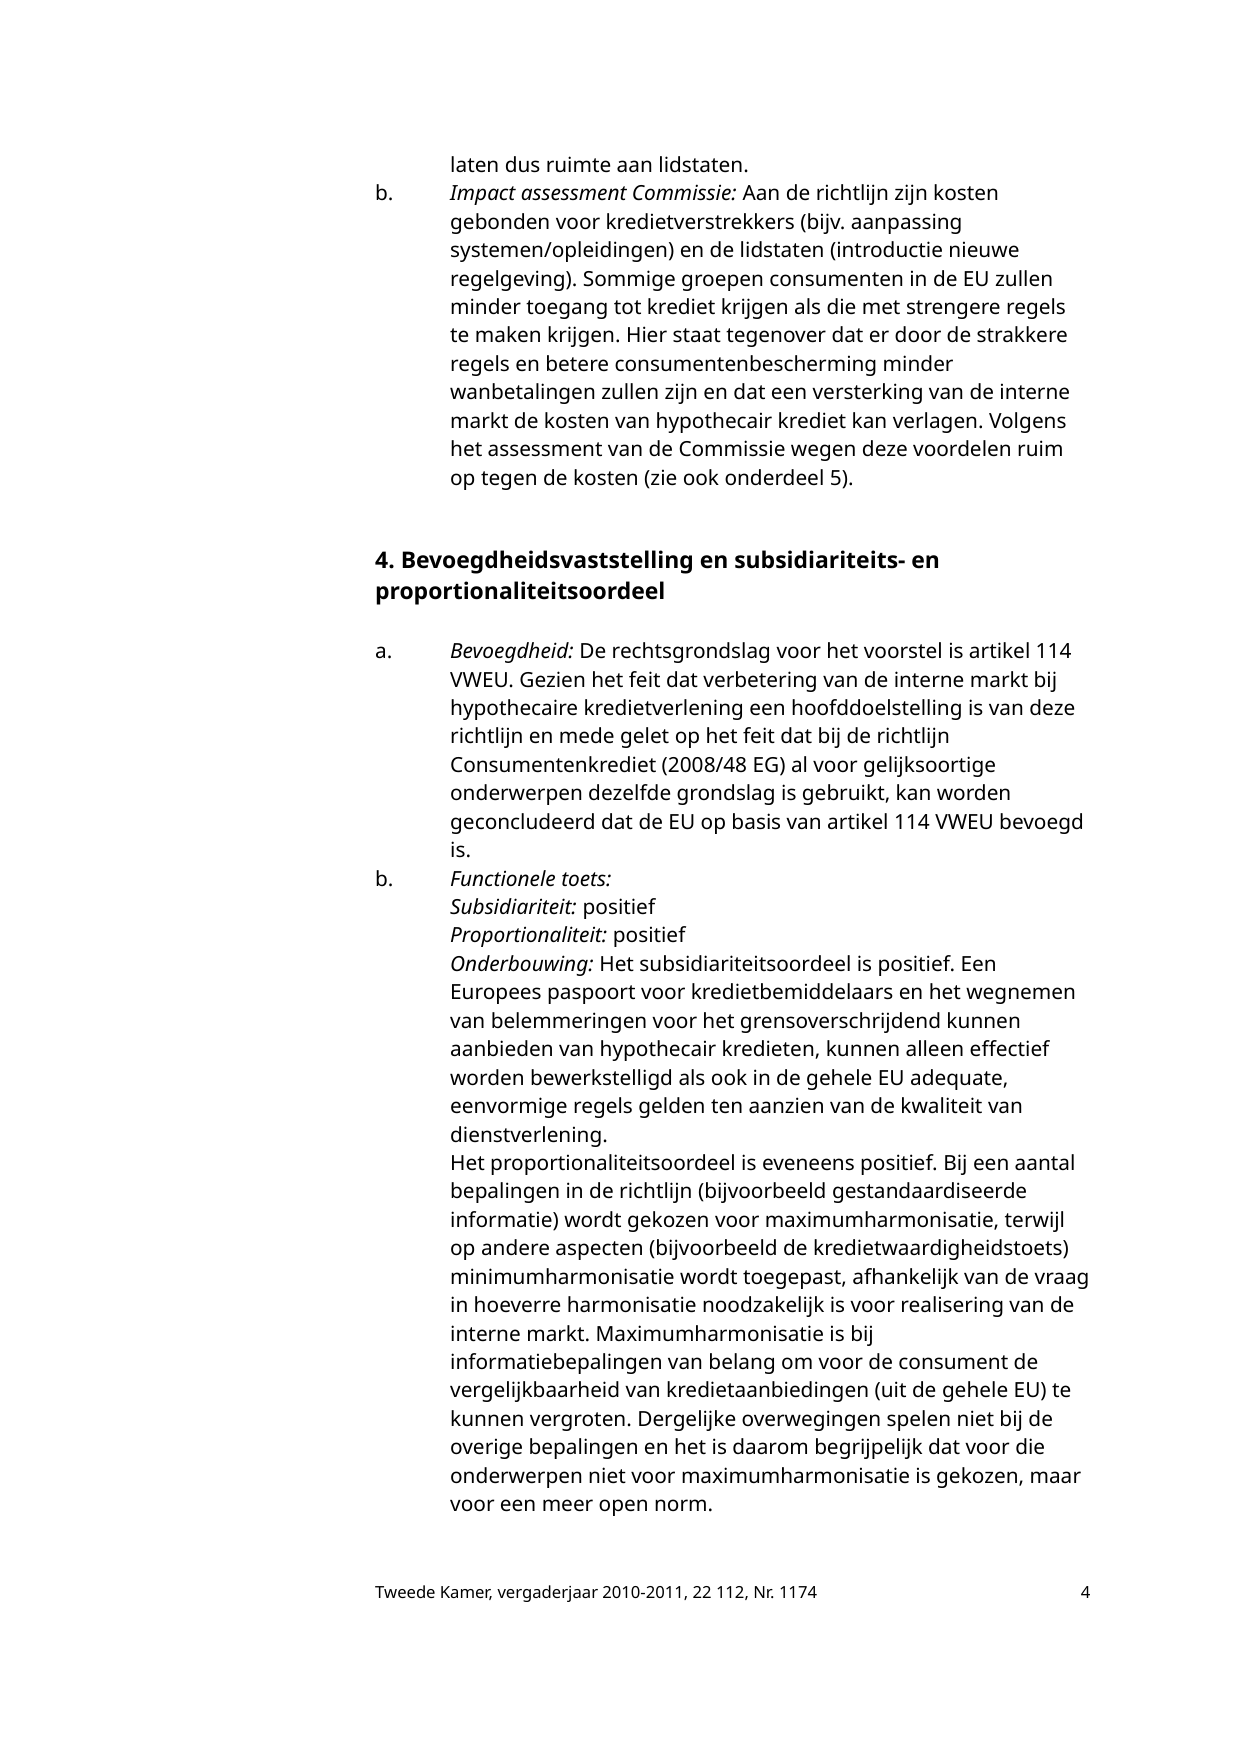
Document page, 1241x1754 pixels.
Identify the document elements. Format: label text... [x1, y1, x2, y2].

list Functionele toets: [375, 864, 1090, 892]
list Impact assessment Commissie: Aan de richtlijn zijn kosten gebonden voor kredietverstrekkers (bijv. aanpassing systemen/opleidingen) en de lidstaten (introductie nieuwe regelgeving). Sommige groepen consumenten in de EU zullen minder toegang tot krediet krijgen als die met strengere regels te maken krijgen. Hier staat tegenover dat er door de strakkere regels en betere consumentenbescherming minder wanbetalingen zullen zijn en dat een versterking van de interne markt de kosten van hypothecair krediet kan verlagen. Volgens het assessment van de Commissie wegen deze voordelen ruim op tegen de kosten (zie ook onderdeel 5). [375, 178, 1090, 491]
list Subsidiariteit: positief [375, 892, 1090, 921]
subtitle 4. Bevoegdheidsvaststelling en subsidiariteits- en proportionaliteitsoordeel [375, 544, 1090, 606]
list Bevoegdheid: De rechtsgrondslag voor het voorstel is artikel 114 VWEU. Gezien het feit dat verbetering van de interne markt bij hypothecaire kredietverlening een hoofddoelstelling is van deze richtlijn en mede gelet op het feit dat bij de richtlijn Consumentenkrediet (2008/48 EG) al voor gelijksoortige onderwerpen dezelfde grondslag is gebruikt, kan worden geconcludeerd dat de EU op basis van artikel 114 VWEU bevoegd is. [375, 636, 1090, 864]
list Proportionaliteit: positief [375, 921, 1090, 949]
list Onderbouwing: Het subsidiariteitsoordeel is positief. Een Europees paspoort voor kredietbemiddelaars en het wegnemen van belemmeringen voor het grensoverschrijdend kunnen aanbieden van hypothecair kredieten, kunnen alleen effectief worden bewerkstelligd als ook in de gehele EU adequate, eenvormige regels gelden ten aanzien van de kwaliteit van dienstverlening. [375, 949, 1090, 1148]
list laten dus ruimte aan lidstaten. [375, 150, 1090, 178]
list Het proportionaliteitsoordeel is eveneens positief. Bij een aantal bepalingen in de richtlijn (bijvoorbeeld gestandaardiseerde informatie) wordt gekozen voor maximumharmonisatie, terwijl op andere aspecten (bijvoorbeeld de kredietwaardigheidstoets) minimumharmonisatie wordt toegepast, afhankelijk van de vraag in hoeverre harmonisatie noodzakelijk is voor realisering van de interne markt. Maximumharmonisatie is bij informatiebepalingen van belang om voor de consument de vergelijkbaarheid van kredietaanbiedingen (uit de gehele EU) te kunnen vergroten. Dergelijke overwegingen spelen niet bij de overige bepalingen en het is daarom begrijpelijk dat voor die onderwerpen niet voor maximumharmonisatie is gekozen, maar voor een meer open norm. [375, 1148, 1090, 1518]
